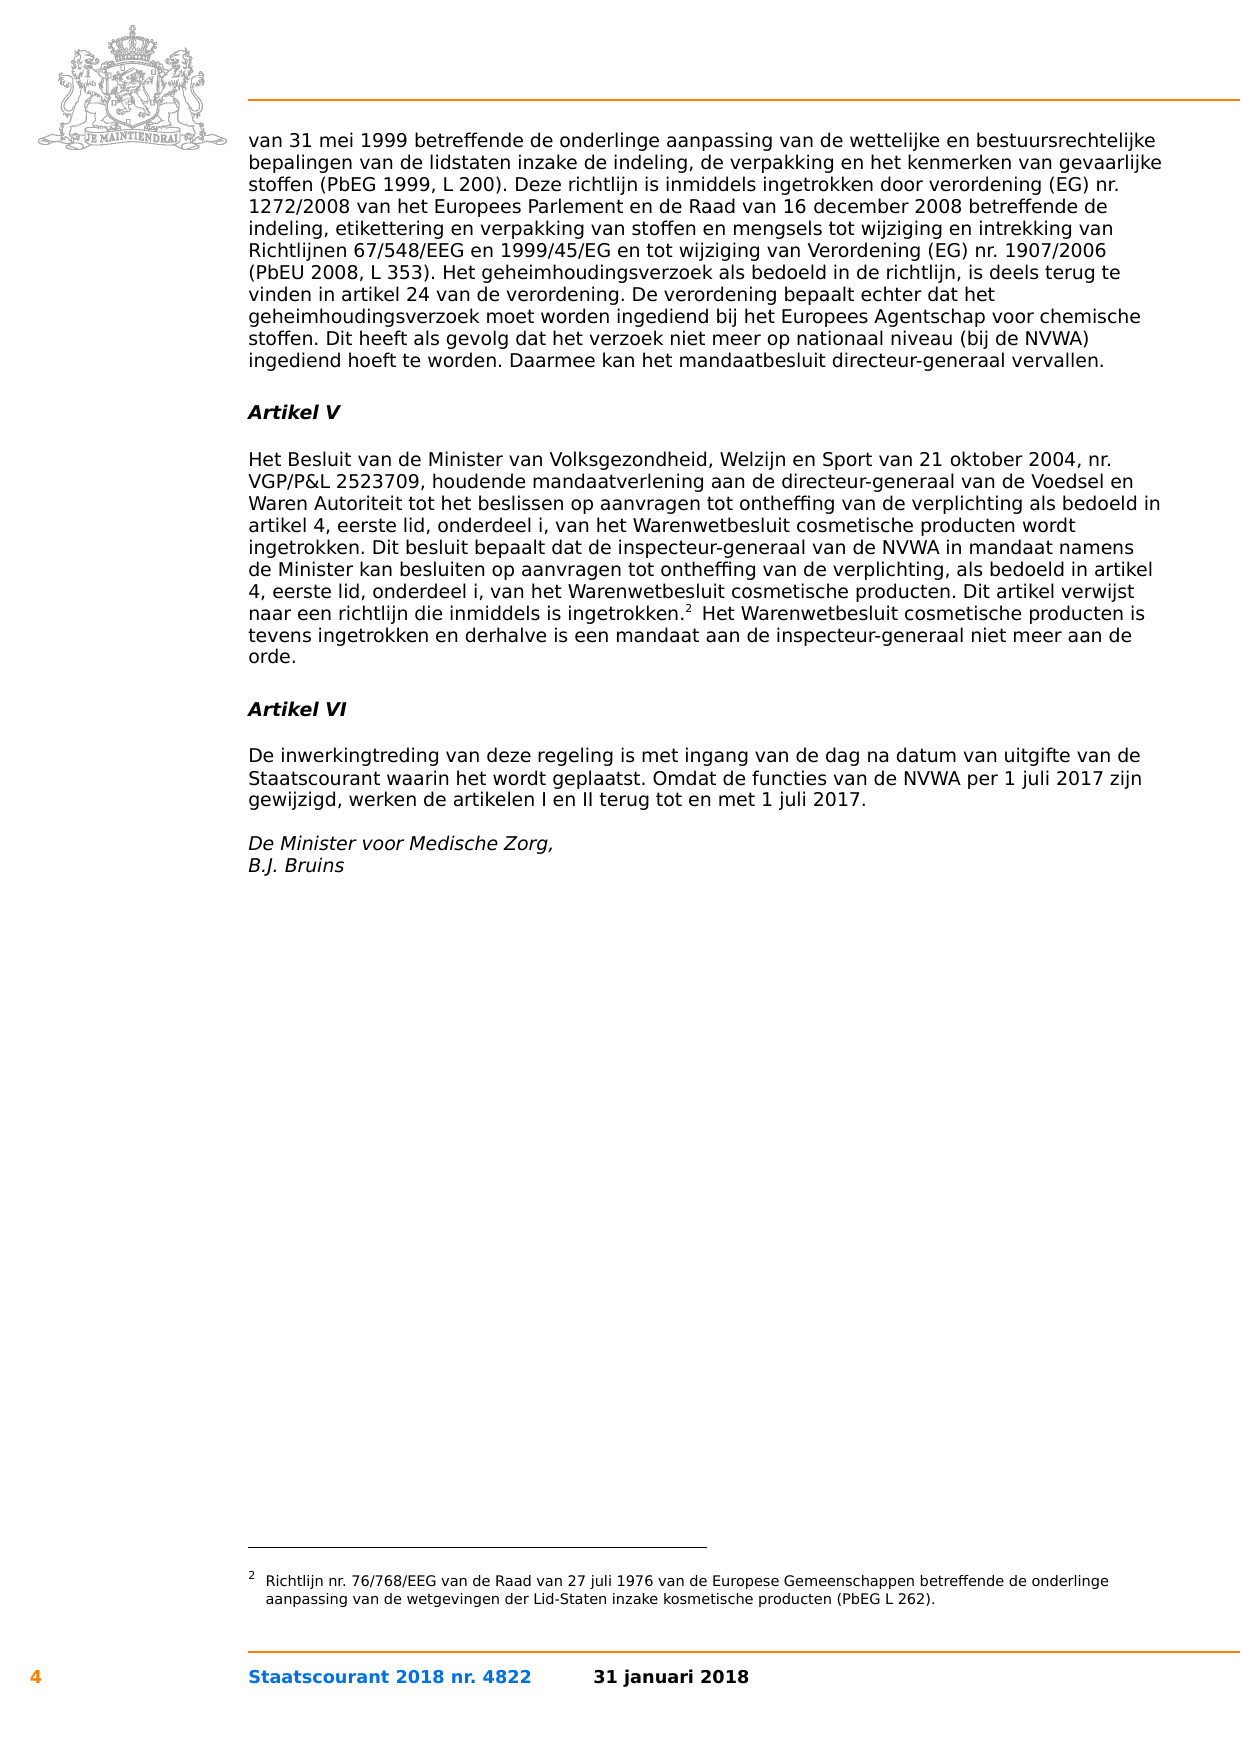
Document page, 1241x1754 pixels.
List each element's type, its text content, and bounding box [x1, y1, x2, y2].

text De Minister voor Medische Zorg, B.J. Bruins [248, 833, 1163, 877]
text De inwerkingtreding van deze regeling is met ingang van de dag na datum van uitgifte van de Staatscourant waarin het wordt geplaatst. Omdat de functies van de NVWA per 1 juli 2017 zijn gewijzigd, werken de artikelen I en II terug tot en met 1 juli 2017. [248, 745, 1163, 811]
text van 31 mei 1999 betreffende de onderlinge aanpassing van de wettelijke en bestuursrechtelijke bepalingen van de lidstaten inzake de indeling, de verpakking en het kenmerken van gevaarlijke stoffen (PbEG 1999, L 200). Deze richtlijn is inmiddels ingetrokken door verordening (EG) nr. 1272/2008 van het Europees Parlement en de Raad van 16 december 2008 betreffende de indeling, etikettering en verpakking van stoffen en mengsels tot wijziging en intrekking van Richtlijnen 67/548/EEG en 1999/45/EG en tot wijziging van Verordening (EG) nr. 1907/2006 (PbEU 2008, L 353). Het geheimhoudingsverzoek als bedoeld in de richtlijn, is deels terug te vinden in artikel 24 van de verordening. De verordening bepaalt echter dat het geheimhoudingsverzoek moet worden ingediend bij het Europees Agentschap voor chemische stoffen. Dit heeft als gevolg dat het verzoek niet meer op nationaal niveau (bij de NVWA) ingediend hoeft te worden. Daarmee kan het mandaatbesluit directeur-generaal vervallen. [248, 130, 1163, 372]
picture [38, 25, 227, 150]
subtitle Artikel V [248, 402, 1163, 424]
text Richtlijn nr. 76/768/EEG van de Raad van 27 juli 1976 van de Europese Gemeenschappen betreffende de onderlinge aanpassing van de wetgevingen der Lid-Staten inzake kosmetische producten (PbEG L 262). [248, 1569, 1163, 1608]
subtitle Artikel VI [248, 698, 1163, 720]
text Het Besluit van de Minister van Volksgezondheid, Welzijn en Sport van 21 oktober 2004, nr. VGP/P&L 2523709, houdende mandaatverlening aan de directeur-generaal van de Voedsel en Waren Autoriteit tot het beslissen op aanvragen tot ontheffing van de verplichting als bedoeld in artikel 4, eerste lid, onderdeel i, van het Warenwetbesluit cosmetische producten wordt ingetrokken. Dit besluit bepaalt dat de inspecteur-generaal van de NVWA in mandaat namens de Minister kan besluiten op aanvragen tot ontheffing van de verplichting, als bedoeld in artikel 4, eerste lid, onderdeel i, van het Warenwetbesluit cosmetische producten. Dit artikel verwijst naar een richtlijn die inmiddels is ingetrokken. Het Warenwetbesluit cosmetische producten is tevens ingetrokken en derhalve is een mandaat aan de inspecteur-generaal niet meer aan de orde. [248, 449, 1163, 668]
